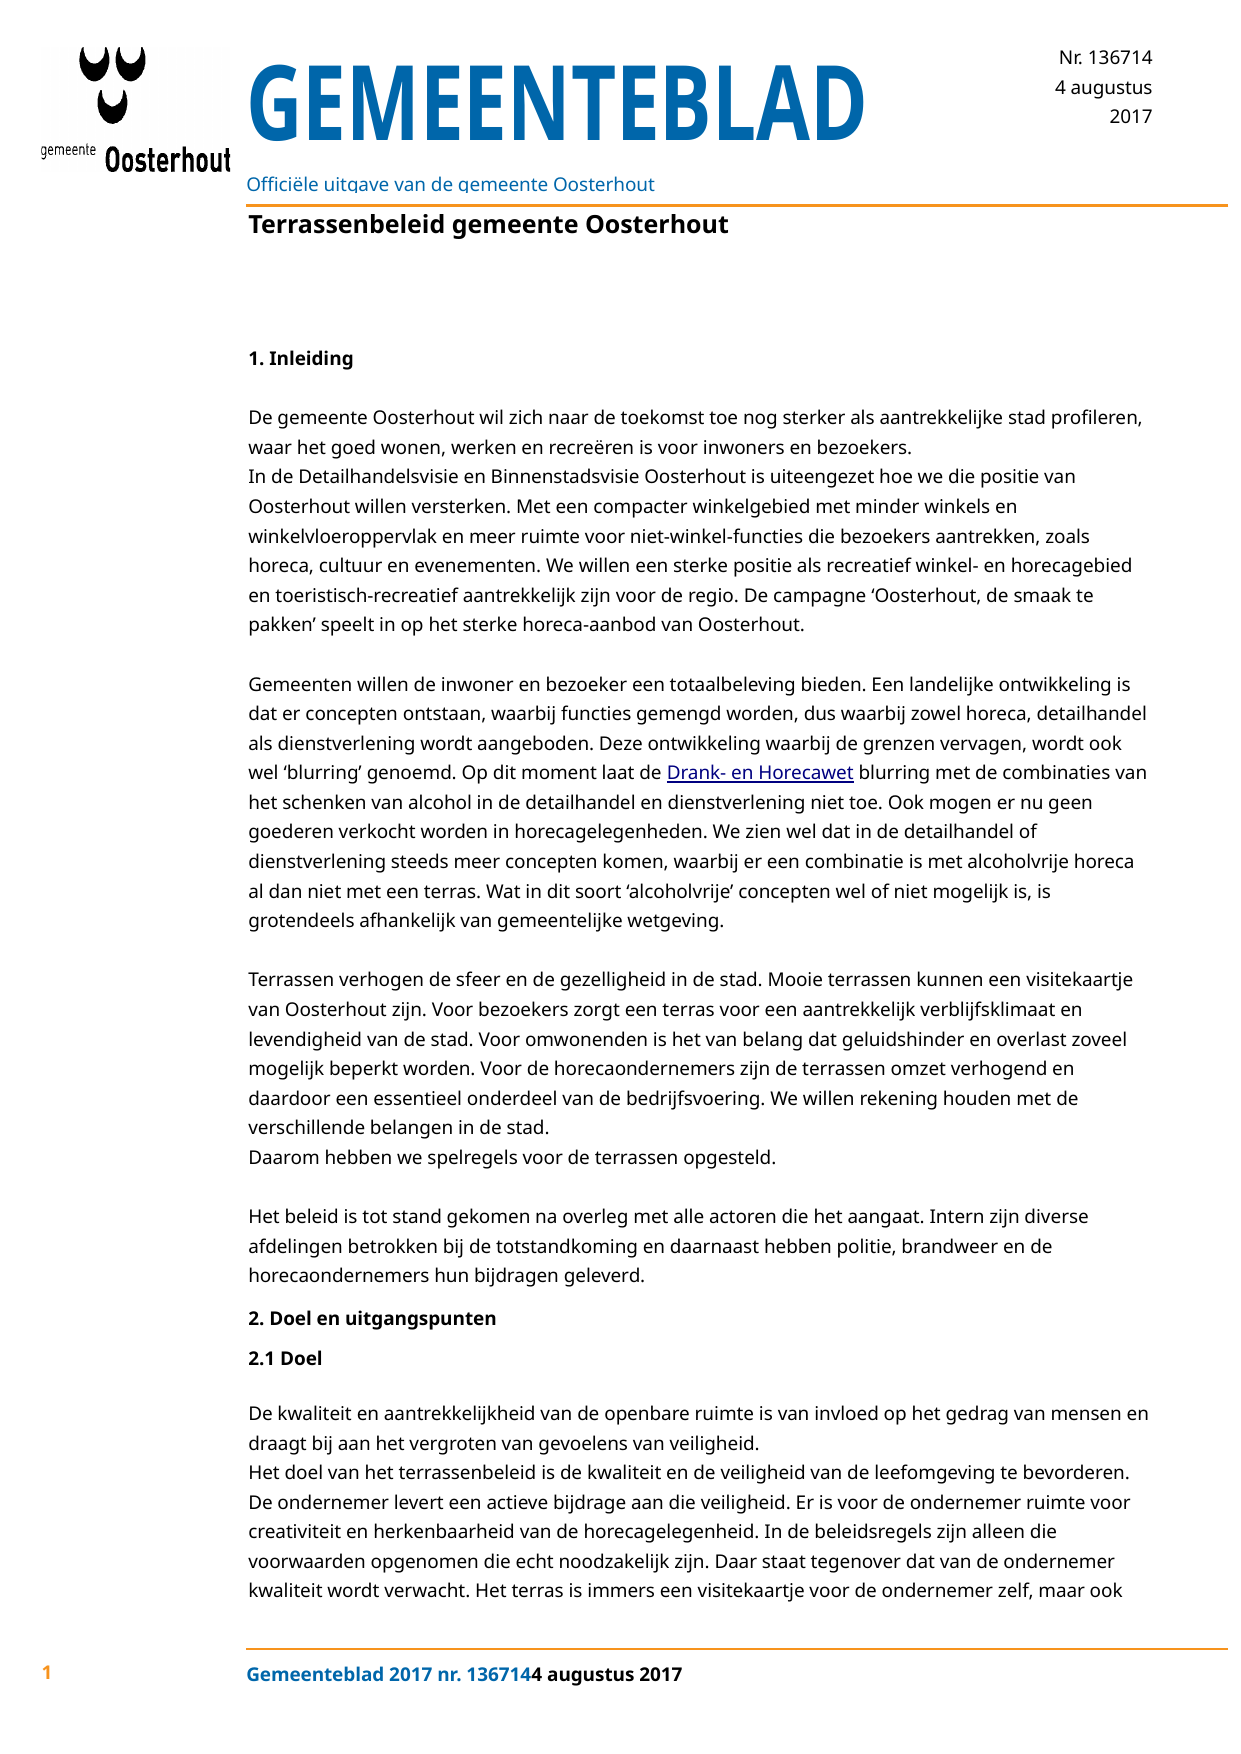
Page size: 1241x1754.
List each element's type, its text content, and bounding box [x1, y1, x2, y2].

text 2.1 Doel [248, 1345, 1152, 1371]
text Gemeenten willen de inwoner en bezoeker een totaalbeleving bieden. Een landelijke ontwikkeling is dat er concepten ontstaan, waarbij functies gemengd worden, dus waarbij zowel horeca, detailhandel als dienstverlening wordt aangeboden. Deze ontwikkeling waarbij de grenzen vervagen, wordt ook wel ‘blurring’ genoemd. Op dit moment laat de Drank- en Horecawet blurring met de combinaties van het schenken van alcohol in de detailhandel en dienstverlening niet toe. Ook mogen er nu geen goederen verkocht worden in horecagelegenheden. We zien wel dat in de detailhandel of dienstverlening steeds meer concepten komen, waarbij er een combinatie is met alcoholvrije horeca al dan niet met een terras. Wat in dit soort ‘alcoholvrije’ concepten wel of niet mogelijk is, is grotendeels afhankelijk van gemeentelijke wetgeving. [248, 671, 1152, 933]
text Terrassen verhogen de sfeer en de gezelligheid in de stad. Mooie terrassen kunnen een visitekaartje van Oosterhout zijn. Voor bezoekers zorgt een terras voor een aantrekkelijk verblijfsklimaat en levendigheid van de stad. Voor omwonenden is het van belang dat geluidshinder en overlast zoveel mogelijk beperkt worden. Voor de horecaondernemers zijn de terrassen omzet verhogend en daardoor een essentieel onderdeel van de bedrijfsvoering. We willen rekening houden met de verschillende belangen in de stad. [248, 967, 1152, 1140]
picture [41, 47, 231, 172]
text De kwaliteit en aantrekkelijkheid van de openbare ruimte is van invloed op het gedrag van mensen en draagt bij aan het vergroten van gevoelens van veiligheid. [248, 1400, 1152, 1455]
text De gemeente Oosterhout wil zich naar de toekomst toe nog sterker als aantrekkelijke stad profileren, waar het goed wonen, werken en recreëren is voor inwoners en bezoekers. [248, 404, 1152, 460]
text In de Detailhandelsvisie en Binnenstadsvisie Oosterhout is uiteengezet hoe we die positie van Oosterhout willen versterken. Met een compacter winkelgebied met minder winkels en winkelvloeroppervlak en meer ruimte voor niet-winkel-functies die bezoekers aantrekken, zoals horeca, cultuur en evenementen. We willen een sterke positie als recreatief winkel- en horecagebied en toeristisch-recreatief aantrekkelijk zijn voor de regio. De campagne ‘Oosterhout, de smaak te pakken’ speelt in op het sterke horeca-aanbod van Oosterhout. [248, 464, 1152, 637]
text 2. Doel en uitgangspunten [248, 1306, 1152, 1331]
text 1. Inleiding [248, 345, 1152, 371]
text Daarom hebben we spelregels voor de terrassen opgesteld. [248, 1144, 1152, 1170]
text Terrassenbeleid gemeente Oosterhout [248, 207, 1152, 241]
text Het beleid is tot stand gekomen na overleg met alle actoren die het aangaat. Intern zijn diverse afdelingen betrokken bij de totstandkoming en daarnaast hebben politie, brandweer en de horecaondernemers hun bijdragen geleverd. [248, 1203, 1152, 1288]
text Het doel van het terrassenbeleid is de kwaliteit en de veiligheid van de leefomgeving te bevorderen. De ondernemer levert een actieve bijdrage aan die veiligheid. Er is voor de ondernemer ruimte voor creativiteit en herkenbaarheid van de horecagelegenheid. In de beleidsregels zijn alleen die voorwaarden opgenomen die echt noodzakelijk zijn. Daar staat tegenover dat van de ondernemer kwaliteit wordt verwacht. Het terras is immers een visitekaartje voor de ondernemer zelf, maar ook [248, 1459, 1152, 1603]
